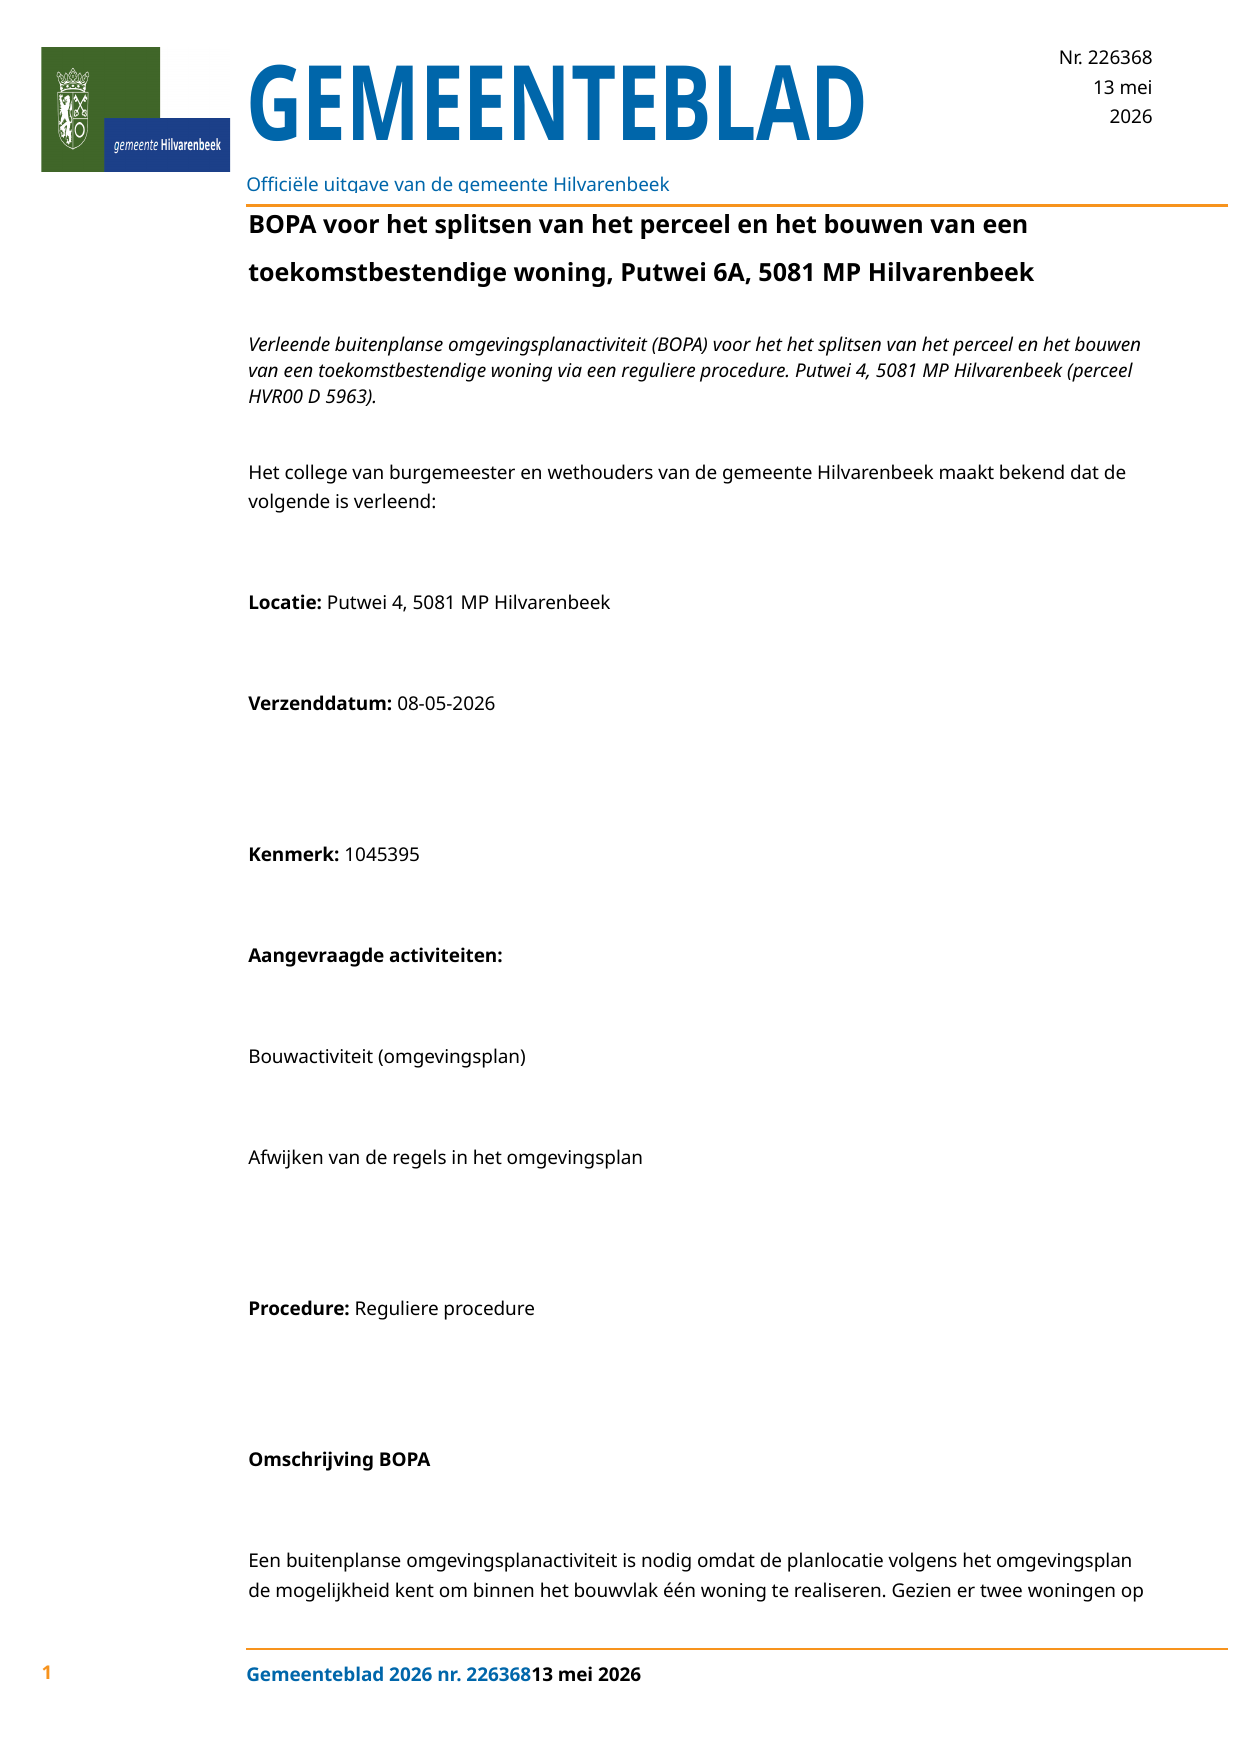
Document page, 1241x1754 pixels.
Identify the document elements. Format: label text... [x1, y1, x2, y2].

text Locatie: Putwei 4, 5081 MP Hilvarenbeek [248, 589, 1152, 615]
text Afwijken van de regels in het omgevingsplan [248, 1144, 1152, 1170]
text Verleende buitenplanse omgevingsplanactiviteit (BOPA) voor het het splitsen van het perceel en het bouwen van een toekomstbestendige woning via een reguliere procedure. Putwei 4, 5081 MP Hilvarenbeek (perceel HVR00 D 5963). [248, 331, 1152, 409]
text BOPA voor het splitsen van het perceel en het bouwen van een toekomstbestendige woning, Putwei 6A, 5081 MP Hilvarenbeek [248, 207, 1152, 288]
text Verzenddatum: 08-05-2026 [248, 690, 1152, 716]
text Kenmerk: 1045395 [248, 842, 1152, 867]
text Het college van burgemeester en wethouders van de gemeente Hilvarenbeek maakt bekend dat de volgende is verleend: [248, 459, 1152, 514]
text Een buitenplanse omgevingsplanactiviteit is nodig omdat de planlocatie volgens het omgevingsplan de mogelijkheid kent om binnen het bouwvlak één woning te realiseren. Gezien er twee woningen op [248, 1547, 1152, 1603]
picture [41, 47, 231, 172]
text Bouwactiviteit (omgevingsplan) [248, 1043, 1152, 1069]
text Aangevraagde activiteiten: [248, 942, 1152, 968]
text Procedure: Reguliere procedure [248, 1295, 1152, 1321]
text Omschrijving BOPA [248, 1447, 1152, 1472]
